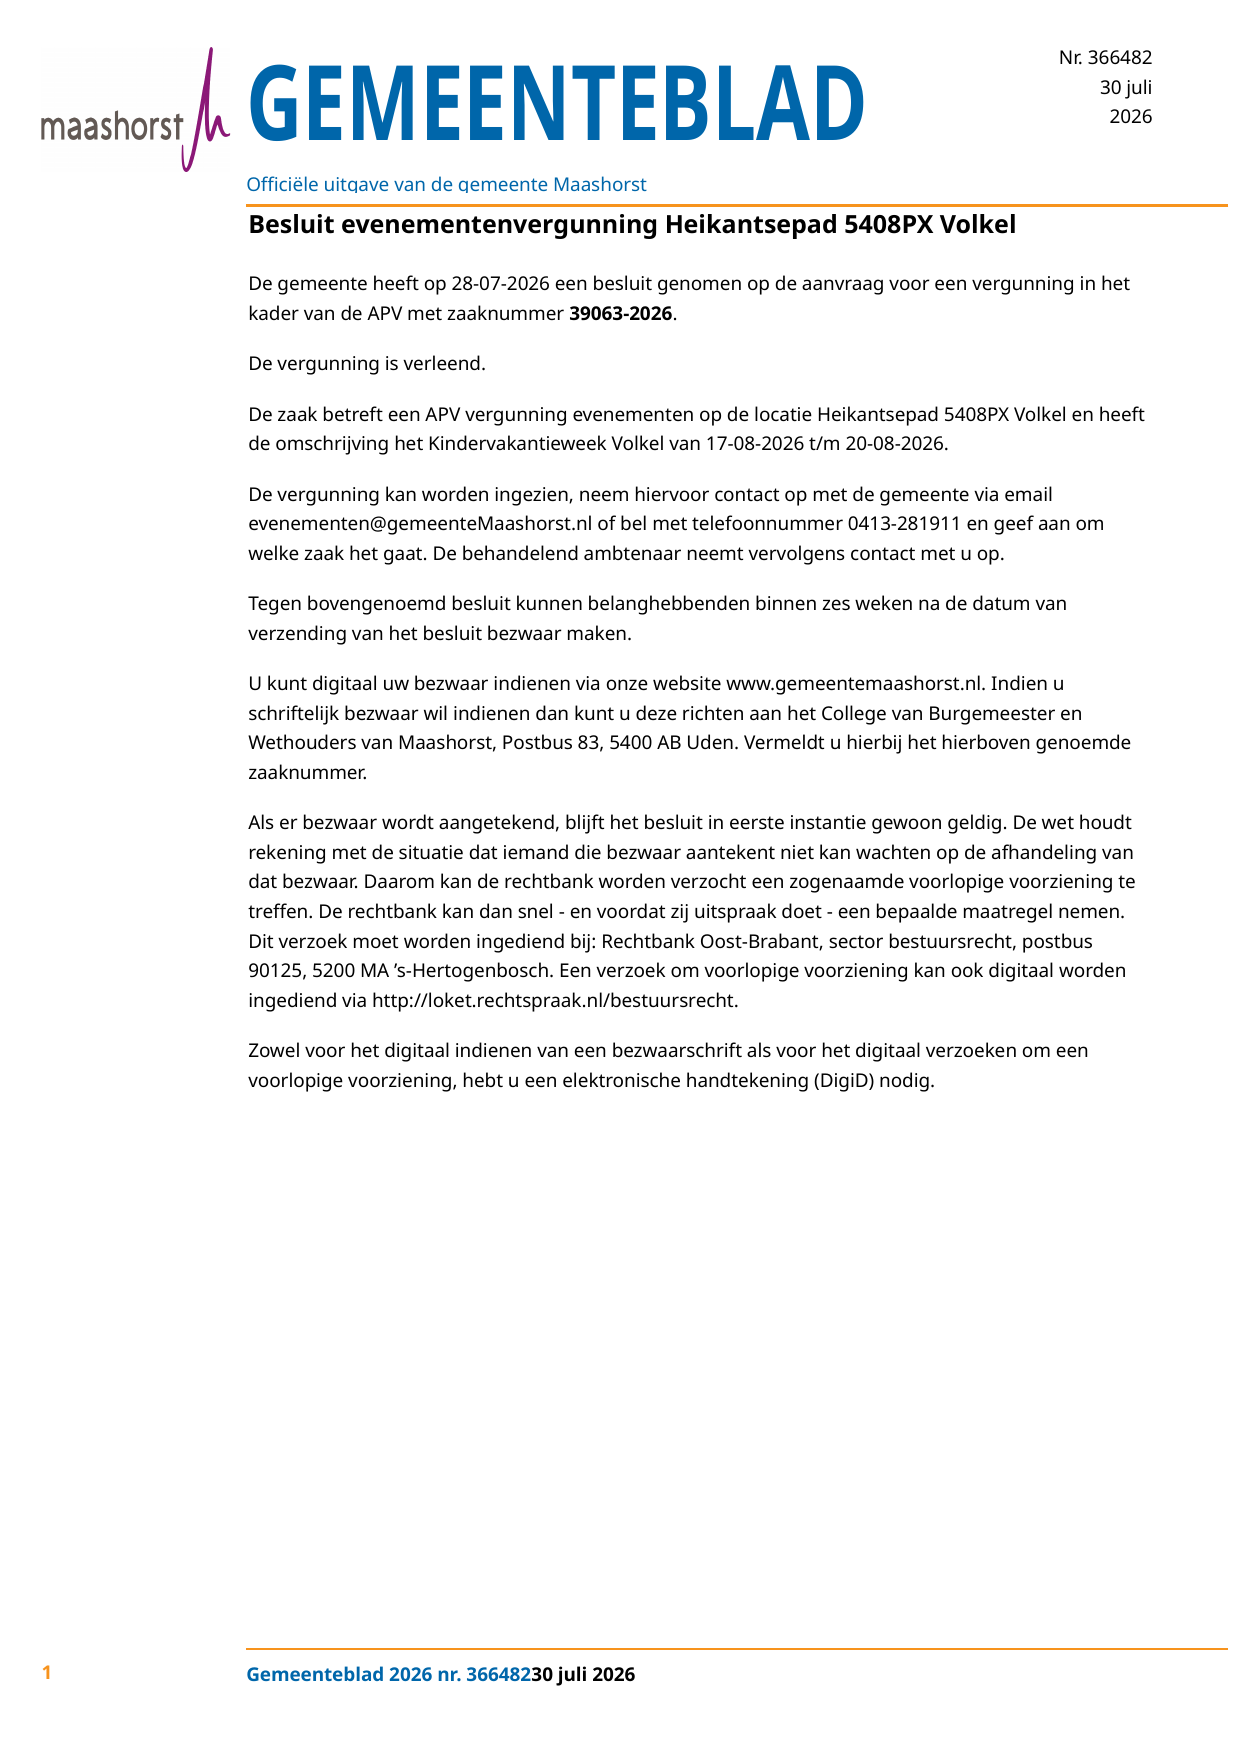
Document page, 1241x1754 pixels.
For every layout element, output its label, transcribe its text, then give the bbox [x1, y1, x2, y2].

text Tegen bovengenoemd besluit kunnen belanghebbenden binnen zes weken na de datum van verzending van het besluit bezwaar maken. [248, 590, 1152, 646]
text Besluit evenementenvergunning Heikantsepad 5408PX Volkel [248, 207, 1152, 241]
text Zowel voor het digitaal indienen van een bezwaarschrift als voor het digitaal verzoeken om een voorlopige voorziening, hebt u een elektronische handtekening (DigiD) nodig. [248, 1037, 1152, 1093]
text Als er bezwaar wordt aangetekend, blijft het besluit in eerste instantie gewoon geldig. De wet houdt rekening met de situatie dat iemand die bezwaar aantekent niet kan wachten op de afhandeling van dat bezwaar. Daarom kan de rechtbank worden verzocht een zogenaamde voorlopige voorziening te treffen. De rechtbank kan dan snel - en voordat zij uitspraak doet - een bepaalde maatregel nemen. Dit verzoek moet worden ingediend bij: Rechtbank Oost-Brabant, sector bestuursrecht, postbus 90125, 5200 MA ’s-Hertogenbosch. Een verzoek om voorlopige voorziening kan ook digitaal worden ingediend via http://loket.rechtspraak.nl/bestuursrecht. [248, 809, 1152, 1013]
text De gemeente heeft op 28-07-2026 een besluit genomen op de aanvraag voor een vergunning in het kader van de APV met zaaknummer 39063-2026. [248, 270, 1152, 326]
text De zaak betreft een APV vergunning evenementen op de locatie Heikantsepad 5408PX Volkel en heeft de omschrijving het Kindervakantieweek Volkel van 17-08-2026 t/m 20-08-2026. [248, 401, 1152, 456]
text U kunt digitaal uw bezwaar indienen via onze website www.gemeentemaashorst.nl. Indien u schriftelijk bezwaar wil indienen dan kunt u deze richten aan het College van Burgemeester en Wethouders van Maashorst, Postbus 83, 5400 AB Uden. Vermeldt u hierbij het hierboven genoemde zaaknummer. [248, 670, 1152, 785]
picture [41, 47, 231, 172]
text De vergunning kan worden ingezien, neem hiervoor contact op met de gemeente via email evenementen@gemeenteMaashorst.nl of bel met telefoonnummer 0413-281911 en geef aan om welke zaak het gaat. De behandelend ambtenaar neemt vervolgens contact met u op. [248, 481, 1152, 566]
text De vergunning is verleend. [248, 350, 1152, 376]
